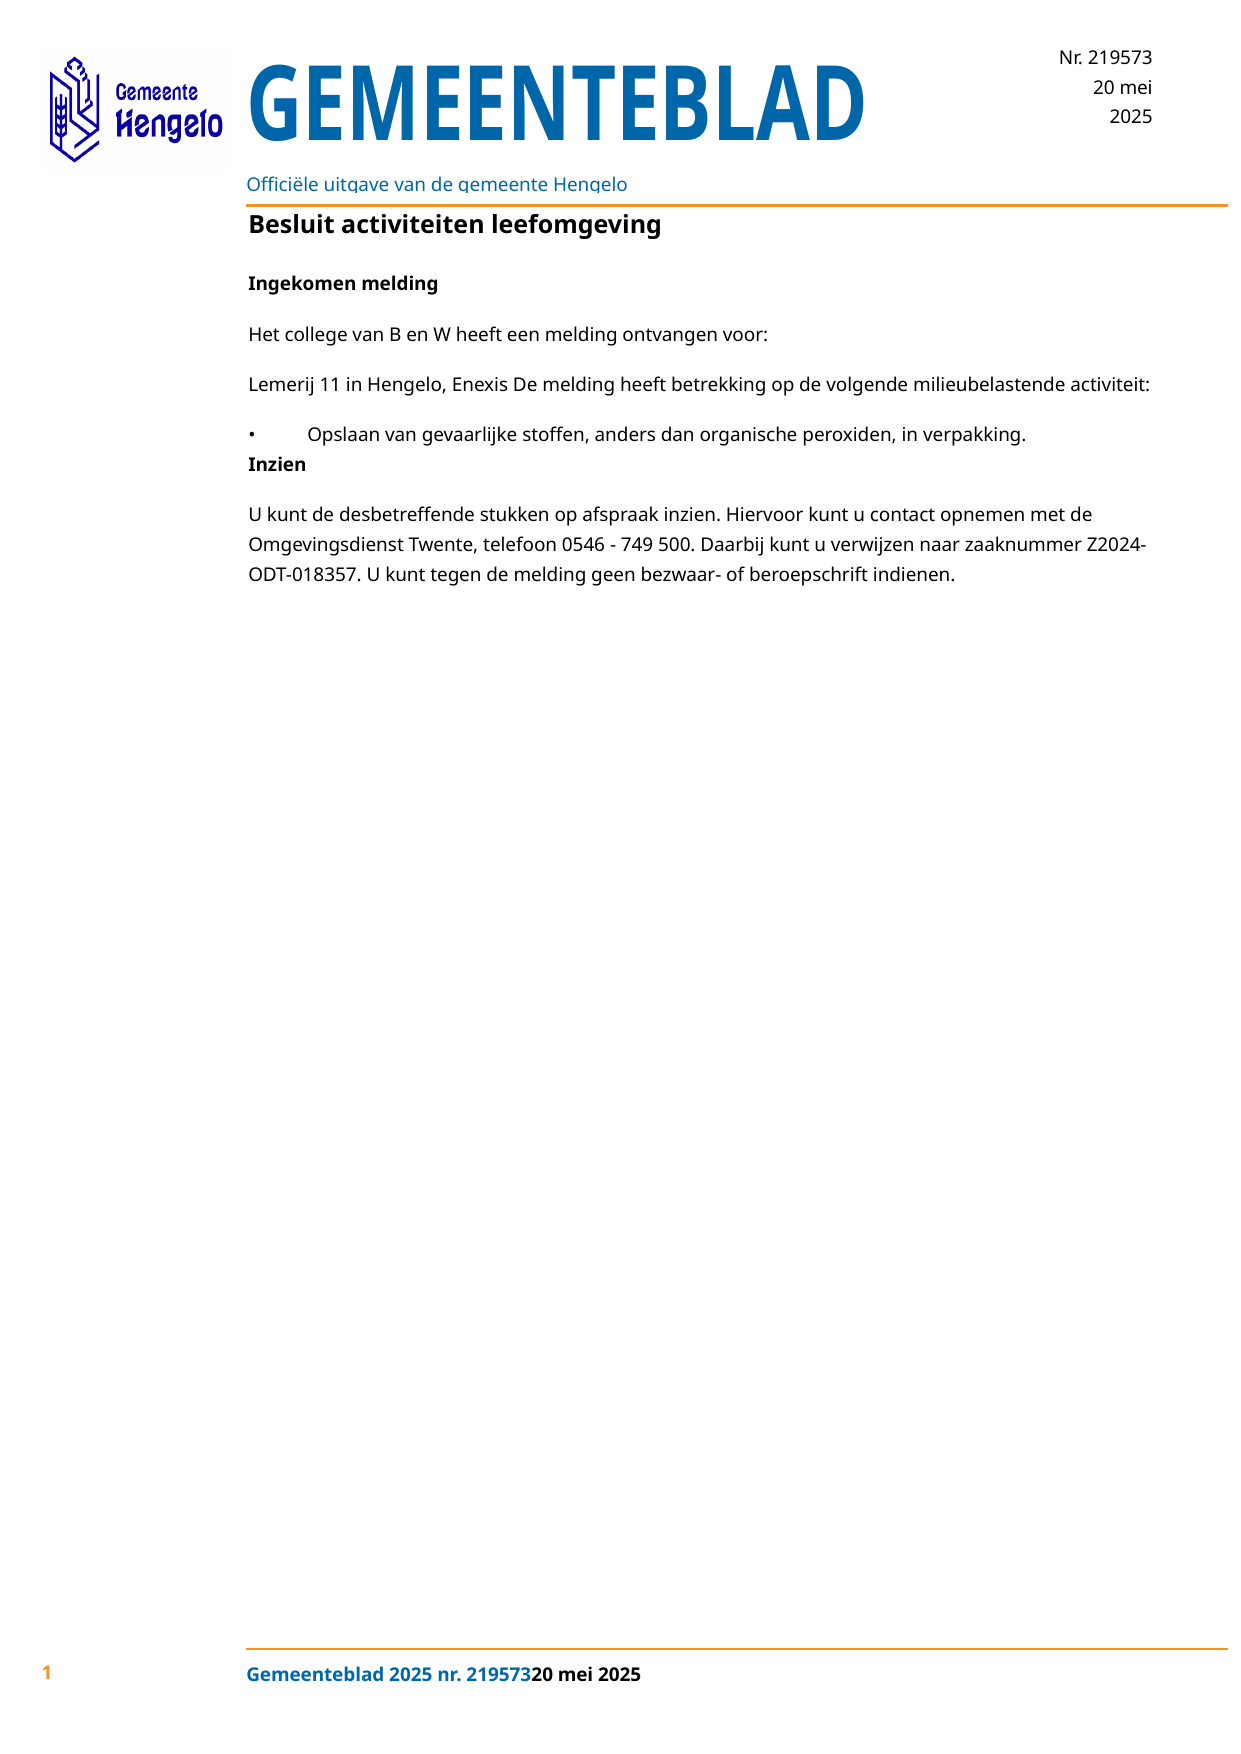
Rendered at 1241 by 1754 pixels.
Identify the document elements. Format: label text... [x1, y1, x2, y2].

text Inzien [248, 451, 1152, 477]
text U kunt de desbetreffende stukken op afspraak inzien. Hiervoor kunt u contact opnemen met de Omgevingsdienst Twente, telefoon 0546 - 749 500. Daarbij kunt u verwijzen naar zaaknummer Z2024-ODT-018357. U kunt tegen de melding geen bezwaar- of beroepschrift indienen. [248, 502, 1152, 586]
text Ingekomen melding [248, 270, 1152, 296]
text Het college van B en W heeft een melding ontvangen voor: [248, 321, 1152, 346]
text Besluit activiteiten leefomgeving [248, 207, 1152, 241]
picture [41, 47, 231, 172]
text Lemerij 11 in Hengelo, Enexis De melding heeft betrekking op de volgende milieubelastende activiteit: [248, 371, 1152, 397]
list Opslaan van gevaarlijke stoffen, anders dan organische peroxiden, in verpakking. [248, 422, 1152, 447]
